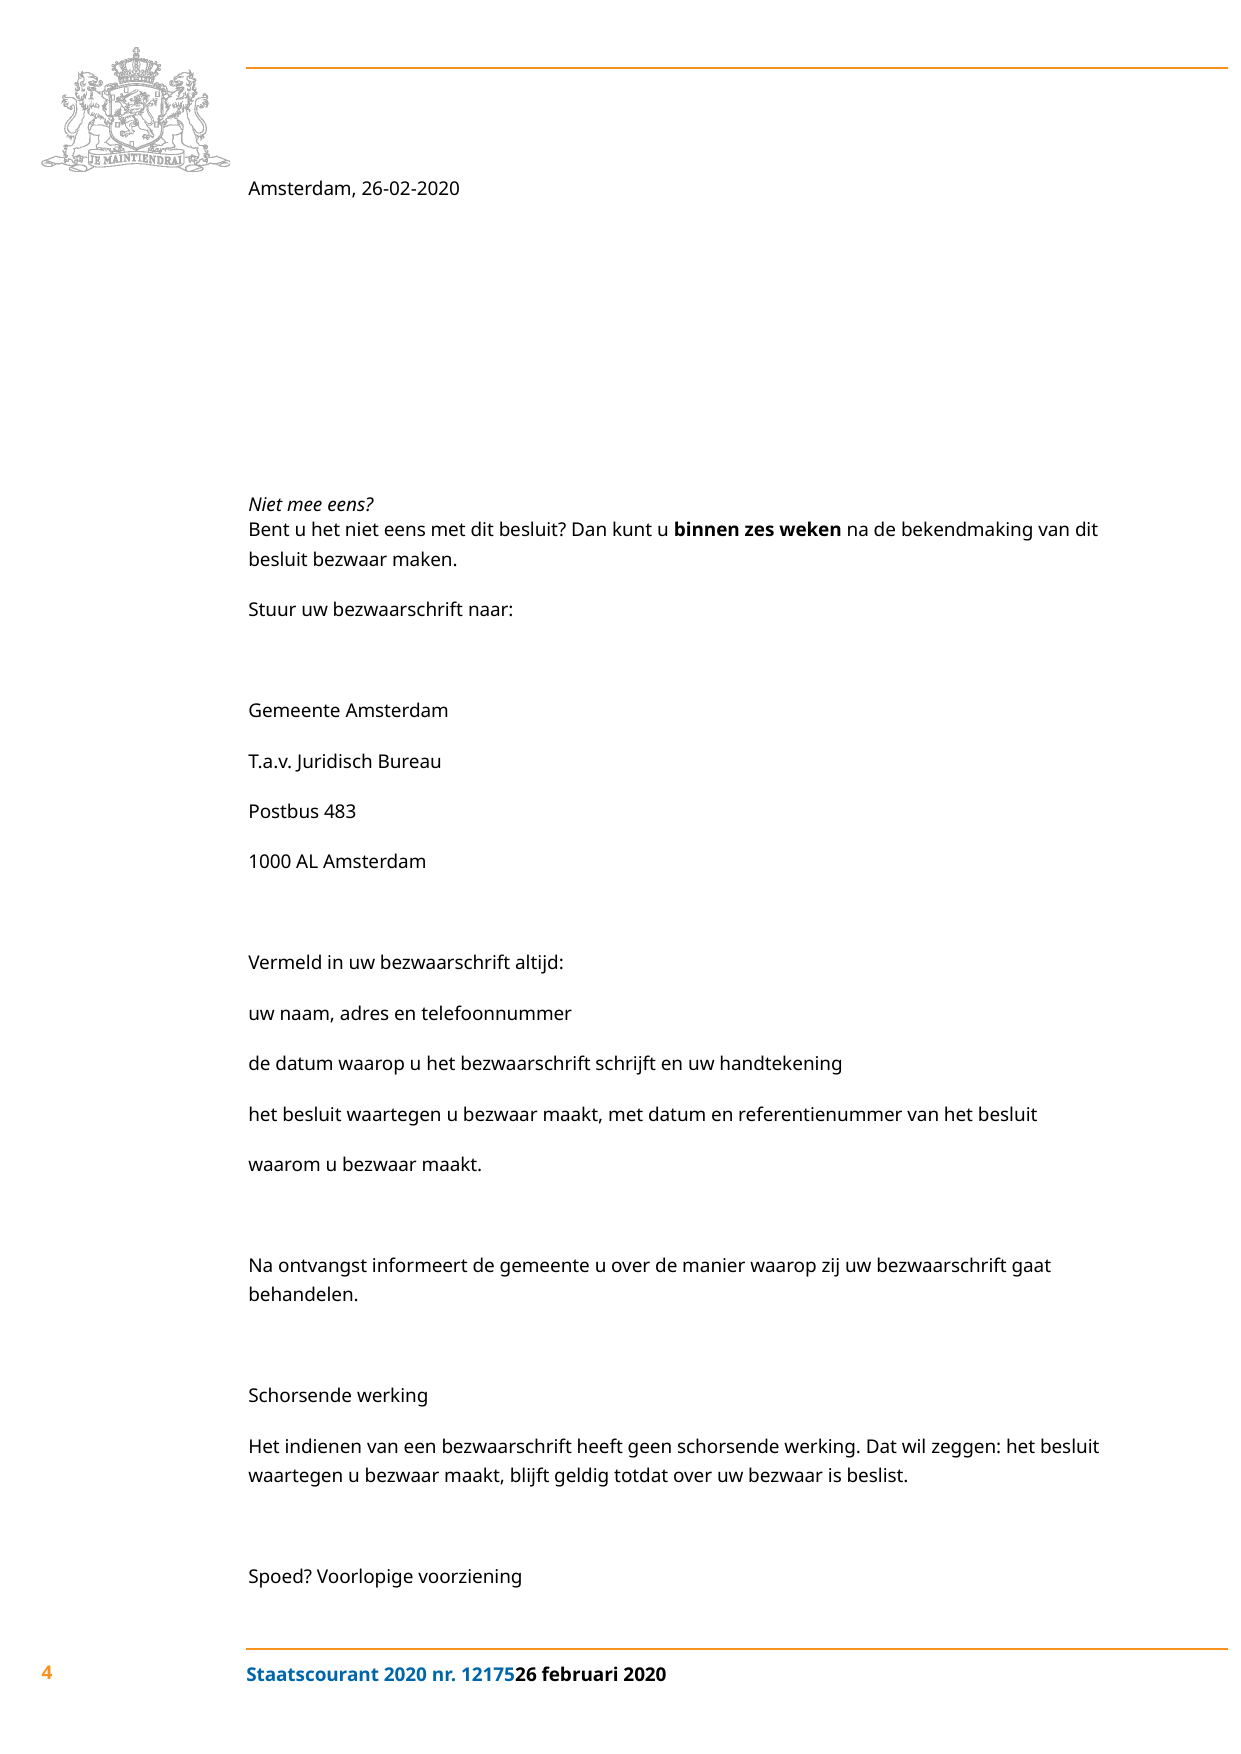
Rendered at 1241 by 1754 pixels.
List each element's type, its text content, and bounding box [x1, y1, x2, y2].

text Postbus 483 [248, 798, 1152, 824]
text T.a.v. Juridisch Bureau [248, 748, 1152, 773]
text Vermeld in uw bezwaarschrift altijd: [248, 949, 1152, 975]
text Gemeente Amsterdam [248, 697, 1152, 723]
text Het indienen van een bezwaarschrift heeft geen schorsende werking. Dat wil zeggen: het besluit waartegen u bezwaar maakt, blijft geldig totdat over uw bezwaar is beslist. [248, 1433, 1152, 1488]
text waarom u bezwaar maakt. [248, 1151, 1152, 1177]
text Spoed? Voorlopige voorziening [248, 1563, 1152, 1589]
text uw naam, adres en telefoonnummer [248, 1000, 1152, 1026]
text 1000 AL Amsterdam [248, 849, 1152, 874]
text Niet mee eens? [248, 491, 1152, 517]
text Schorsende werking [248, 1382, 1152, 1408]
text Bent u het niet eens met dit besluit? Dan kunt u binnen zes weken na de bekendmaking van dit besluit bezwaar maken. [248, 517, 1152, 572]
picture [41, 47, 231, 172]
text Na ontvangst informeert de gemeente u over de manier waarop zij uw bezwaarschrift gaat behandelen. [248, 1252, 1152, 1307]
text de datum waarop u het bezwaarschrift schrijft en uw handtekening [248, 1050, 1152, 1076]
text het besluit waartegen u bezwaar maakt, met datum en referentienummer van het besluit [248, 1101, 1152, 1126]
text Amsterdam, 26-02-2020 [248, 175, 1152, 201]
text Stuur uw bezwaarschrift naar: [248, 597, 1152, 622]
